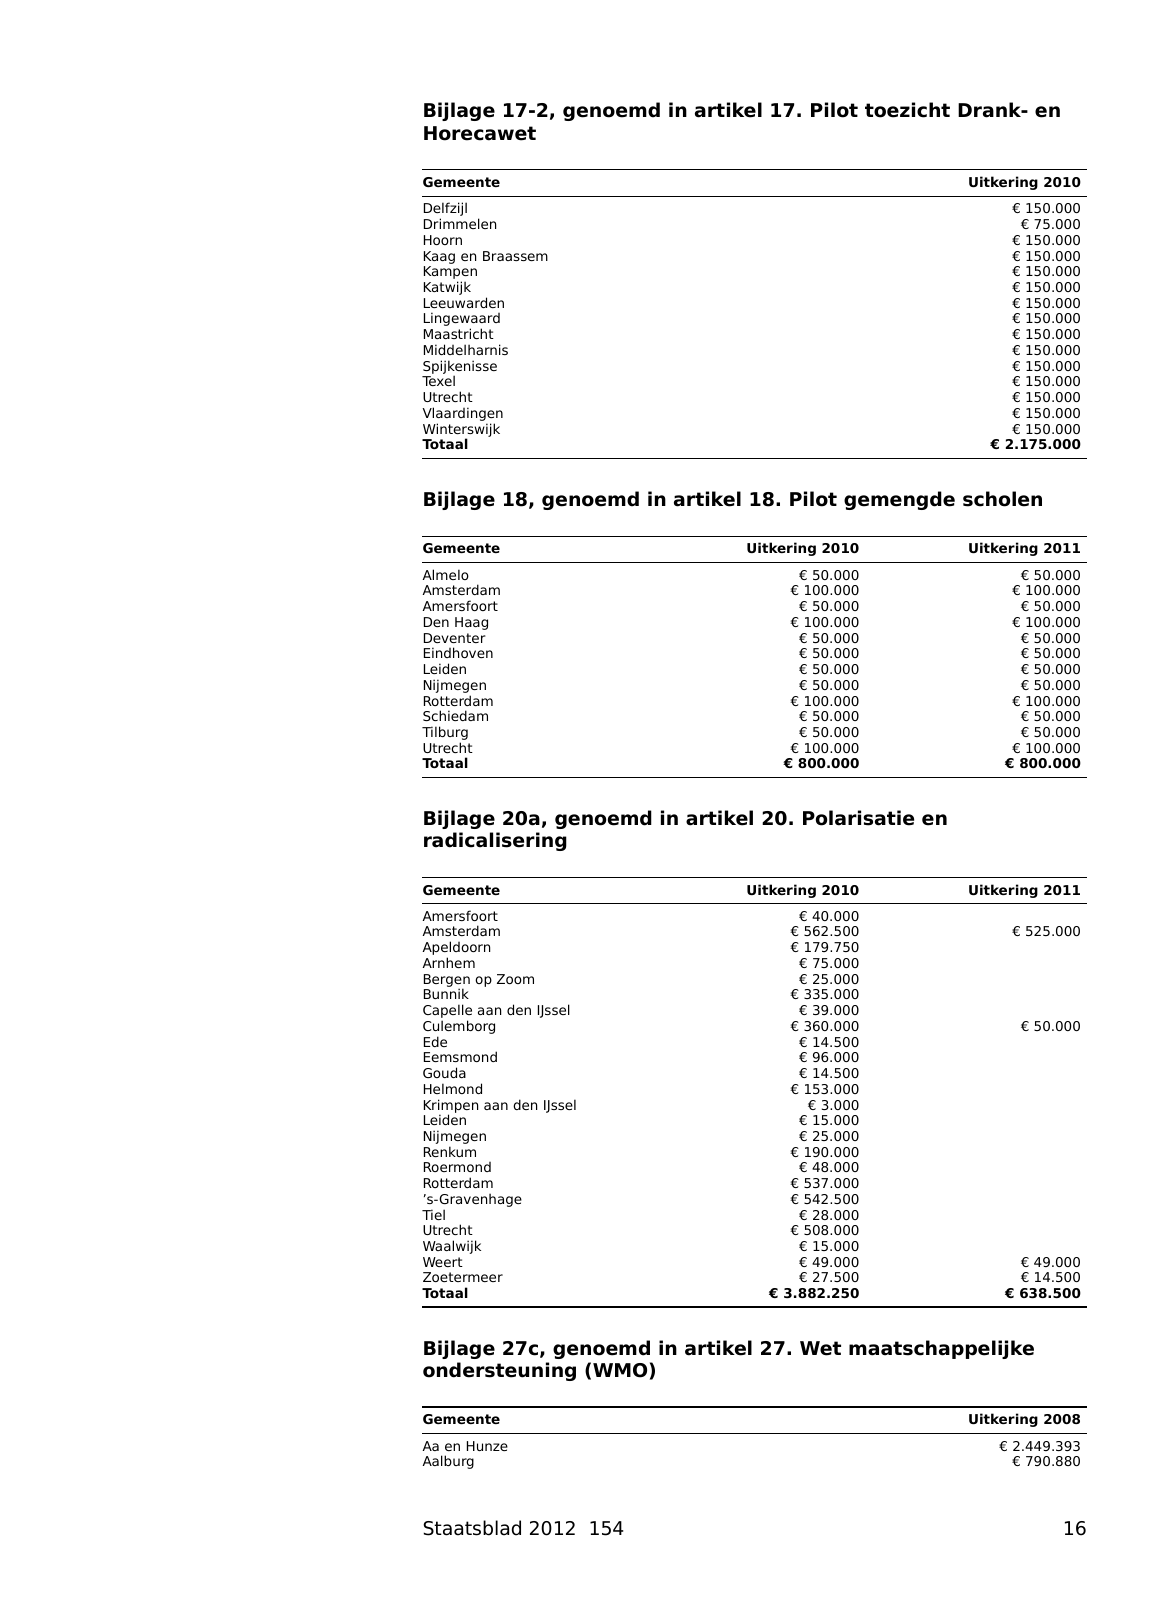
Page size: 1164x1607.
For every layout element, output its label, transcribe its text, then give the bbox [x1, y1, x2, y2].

table_cell € 50.000 [865, 725, 1087, 741]
table_cell € 150.000 [777, 280, 1087, 296]
table_header Uitkering 2008 [777, 1408, 1087, 1433]
table_cell Amsterdam [422, 583, 647, 599]
table_header Gemeente [422, 878, 647, 903]
table_cell Nijmegen [422, 1129, 647, 1144]
table_cell [865, 1176, 1087, 1192]
table_cell [865, 1082, 1087, 1097]
table_cell [865, 1208, 1087, 1223]
table_cell Aa en Hunze [422, 1434, 777, 1454]
table_cell Nijmegen [422, 678, 647, 693]
table_cell Helmond [422, 1082, 647, 1097]
table_cell [865, 1192, 1087, 1207]
table_cell Deventer [422, 630, 647, 646]
table_cell Maastricht [422, 327, 777, 343]
table_cell Weert [422, 1255, 647, 1270]
table_cell Winterswijk [422, 421, 777, 437]
table_cell € 100.000 [647, 583, 865, 599]
table_cell Totaal [422, 437, 777, 458]
table_cell € 50.000 [647, 630, 865, 646]
table_cell € 50.000 [865, 1019, 1087, 1034]
table_cell € 542.500 [647, 1192, 865, 1207]
table_cell € 75.000 [777, 217, 1087, 233]
table_cell € 50.000 [647, 678, 865, 693]
table_cell € 100.000 [865, 693, 1087, 709]
table_cell Leiden [422, 1113, 647, 1129]
table_cell Almelo [422, 563, 647, 583]
table_cell Leiden [422, 662, 647, 678]
subtitle Bijlage 18, genoemd in artikel 18. Pilot gemengde scholen [422, 489, 1087, 511]
table_cell Krimpen aan den IJssel [422, 1097, 647, 1113]
subtitle Bijlage 20a, genoemd in artikel 20. Polarisatie en radicalisering [422, 808, 1087, 852]
table_cell Amersfoort [422, 904, 647, 924]
table_cell € 150.000 [777, 406, 1087, 421]
table_cell [865, 1113, 1087, 1129]
table_cell € 49.000 [865, 1255, 1087, 1270]
table_cell € 150.000 [777, 327, 1087, 343]
table_cell Totaal [422, 1286, 647, 1306]
table_cell € 150.000 [777, 311, 1087, 327]
table_cell Hoorn [422, 233, 777, 248]
table_cell [865, 956, 1087, 971]
table_cell Rotterdam [422, 693, 647, 709]
table_cell € 48.000 [647, 1160, 865, 1176]
table_cell Gouda [422, 1066, 647, 1082]
table_cell € 525.000 [865, 924, 1087, 940]
table_cell Amsterdam [422, 924, 647, 940]
table_cell Ede [422, 1034, 647, 1050]
table_cell € 100.000 [647, 741, 865, 756]
table_cell € 190.000 [647, 1145, 865, 1160]
table_cell € 50.000 [865, 709, 1087, 725]
table_cell Lingewaard [422, 311, 777, 327]
table_cell € 150.000 [777, 197, 1087, 217]
table_cell € 49.000 [647, 1255, 865, 1270]
table_cell Eindhoven [422, 646, 647, 662]
table_cell Den Haag [422, 615, 647, 630]
table_cell € 75.000 [647, 956, 865, 971]
table_cell € 3.882.250 [647, 1286, 865, 1306]
table_header Uitkering 2010 [647, 537, 865, 562]
table_cell Utrecht [422, 1223, 647, 1239]
table_cell € 25.000 [647, 971, 865, 987]
table_cell € 27.500 [647, 1270, 865, 1286]
table_cell Tilburg [422, 725, 647, 741]
table_cell Tiel [422, 1208, 647, 1223]
table_cell € 50.000 [865, 646, 1087, 662]
table_cell € 14.500 [865, 1270, 1087, 1286]
table_cell Culemborg [422, 1019, 647, 1034]
table_cell € 15.000 [647, 1113, 865, 1129]
table_cell [865, 1066, 1087, 1082]
table_cell € 150.000 [777, 421, 1087, 437]
table_cell € 150.000 [777, 343, 1087, 358]
table_cell € 800.000 [865, 756, 1087, 777]
table_cell € 150.000 [777, 264, 1087, 280]
table_header Uitkering 2011 [865, 537, 1087, 562]
table_cell € 100.000 [647, 615, 865, 630]
table_cell Bunnik [422, 987, 647, 1003]
table_cell € 150.000 [777, 390, 1087, 406]
table_cell [865, 987, 1087, 1003]
subtitle Bijlage 27c, genoemd in artikel 27. Wet maatschappelijke ondersteuning (WMO) [422, 1337, 1087, 1381]
table_header Gemeente [422, 170, 777, 196]
table_cell Aalburg [422, 1454, 777, 1470]
table_cell Capelle aan den IJssel [422, 1003, 647, 1019]
table_cell [865, 1223, 1087, 1239]
table_cell € 28.000 [647, 1208, 865, 1223]
table_cell € 14.500 [647, 1034, 865, 1050]
table_header Uitkering 2010 [777, 170, 1087, 196]
table_cell € 15.000 [647, 1239, 865, 1254]
table_cell Spijkenisse [422, 359, 777, 374]
table_header Uitkering 2010 [647, 878, 865, 903]
table_cell Arnhem [422, 956, 647, 971]
table_cell € 150.000 [777, 296, 1087, 311]
table_cell Rotterdam [422, 1176, 647, 1192]
table_cell Apeldoorn [422, 940, 647, 956]
table_cell € 50.000 [647, 563, 865, 583]
table_cell Kampen [422, 264, 777, 280]
table_cell € 179.750 [647, 940, 865, 956]
table_cell Katwijk [422, 280, 777, 296]
table_cell ’s-Gravenhage [422, 1192, 647, 1207]
table_cell Eemsmond [422, 1050, 647, 1066]
table_cell Amersfoort [422, 599, 647, 615]
table_cell € 50.000 [865, 563, 1087, 583]
table_cell € 150.000 [777, 249, 1087, 264]
table_cell € 50.000 [865, 662, 1087, 678]
table_cell € 562.500 [647, 924, 865, 940]
table_cell [865, 1097, 1087, 1113]
table_cell € 100.000 [865, 741, 1087, 756]
table_cell [865, 1239, 1087, 1254]
table_cell € 3.000 [647, 1097, 865, 1113]
table_cell € 50.000 [647, 709, 865, 725]
table_cell Zoetermeer [422, 1270, 647, 1286]
table_cell € 360.000 [647, 1019, 865, 1034]
table_cell Totaal [422, 756, 647, 777]
table_cell Leeuwarden [422, 296, 777, 311]
table_cell € 25.000 [647, 1129, 865, 1144]
table_header Gemeente [422, 537, 647, 562]
table_cell Waalwijk [422, 1239, 647, 1254]
table_cell € 50.000 [647, 662, 865, 678]
table_cell Schiedam [422, 709, 647, 725]
table_cell € 790.880 [777, 1454, 1087, 1470]
table_cell € 39.000 [647, 1003, 865, 1019]
table_cell € 14.500 [647, 1066, 865, 1082]
table_cell Bergen op Zoom [422, 971, 647, 987]
table_cell € 150.000 [777, 233, 1087, 248]
table_cell € 100.000 [865, 583, 1087, 599]
table_cell € 96.000 [647, 1050, 865, 1066]
table_cell [865, 1160, 1087, 1176]
table_cell Roermond [422, 1160, 647, 1176]
table_cell [865, 1003, 1087, 1019]
table_cell Utrecht [422, 390, 777, 406]
table_cell Kaag en Braassem [422, 249, 777, 264]
table_header Gemeente [422, 1408, 777, 1433]
table_cell [865, 1145, 1087, 1160]
table_cell [865, 1034, 1087, 1050]
table_cell Utrecht [422, 741, 647, 756]
subtitle Bijlage 17-2, genoemd in artikel 17. Pilot toezicht Drank- en Horecawet [422, 100, 1087, 144]
table_cell [865, 1050, 1087, 1066]
table_cell € 50.000 [647, 725, 865, 741]
table_cell € 150.000 [777, 359, 1087, 374]
table_cell Renkum [422, 1145, 647, 1160]
table_cell € 150.000 [777, 374, 1087, 390]
table_cell € 50.000 [865, 599, 1087, 615]
table_cell € 50.000 [647, 646, 865, 662]
table_cell Texel [422, 374, 777, 390]
table_cell € 335.000 [647, 987, 865, 1003]
table_cell € 50.000 [865, 630, 1087, 646]
table_header Uitkering 2011 [865, 878, 1087, 903]
table_cell € 153.000 [647, 1082, 865, 1097]
table_cell € 50.000 [647, 599, 865, 615]
table_cell € 638.500 [865, 1286, 1087, 1306]
table_cell € 50.000 [865, 678, 1087, 693]
table_cell € 100.000 [647, 693, 865, 709]
table_cell € 508.000 [647, 1223, 865, 1239]
table_cell [865, 904, 1087, 924]
table_cell € 2.449.393 [777, 1434, 1087, 1454]
table_cell € 40.000 [647, 904, 865, 924]
table_cell € 537.000 [647, 1176, 865, 1192]
table_cell [865, 940, 1087, 956]
table_cell € 100.000 [865, 615, 1087, 630]
table_cell [865, 971, 1087, 987]
table_cell Vlaardingen [422, 406, 777, 421]
table_cell Middelharnis [422, 343, 777, 358]
table_cell € 2.175.000 [777, 437, 1087, 458]
table_cell € 800.000 [647, 756, 865, 777]
table_cell Delfzijl [422, 197, 777, 217]
table_cell [865, 1129, 1087, 1144]
table_cell Drimmelen [422, 217, 777, 233]
